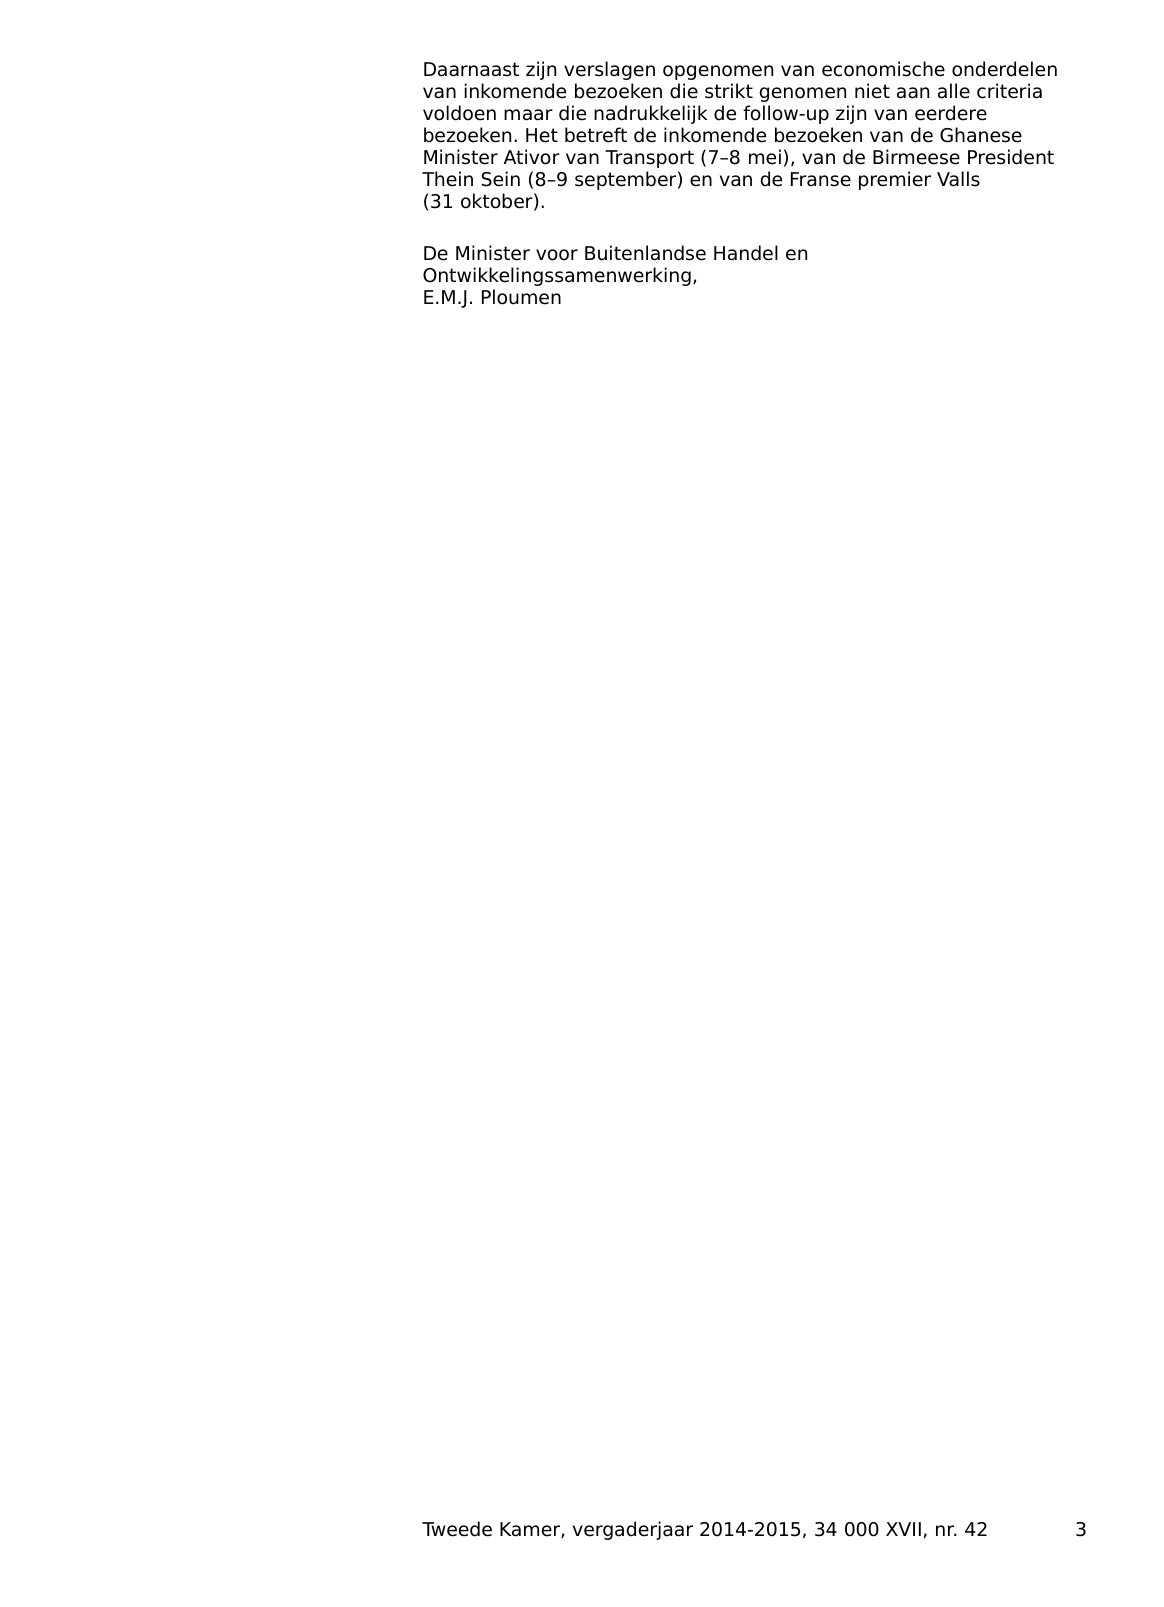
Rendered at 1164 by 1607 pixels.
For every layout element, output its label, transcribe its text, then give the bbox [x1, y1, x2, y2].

text De Minister voor Buitenlandse Handel en Ontwikkelingssamenwerking, E.M.J. Ploumen [422, 243, 1087, 309]
text Daarnaast zijn verslagen opgenomen van economische onderdelen van inkomende bezoeken die strikt genomen niet aan alle criteria voldoen maar die nadrukkelijk de follow-up zijn van eerdere bezoeken. Het betreft de inkomende bezoeken van de Ghanese Minister Ativor van Transport (7–8 mei), van de Birmeese President Thein Sein (8–9 september) en van de Franse premier Valls (31 oktober). [422, 59, 1087, 213]
